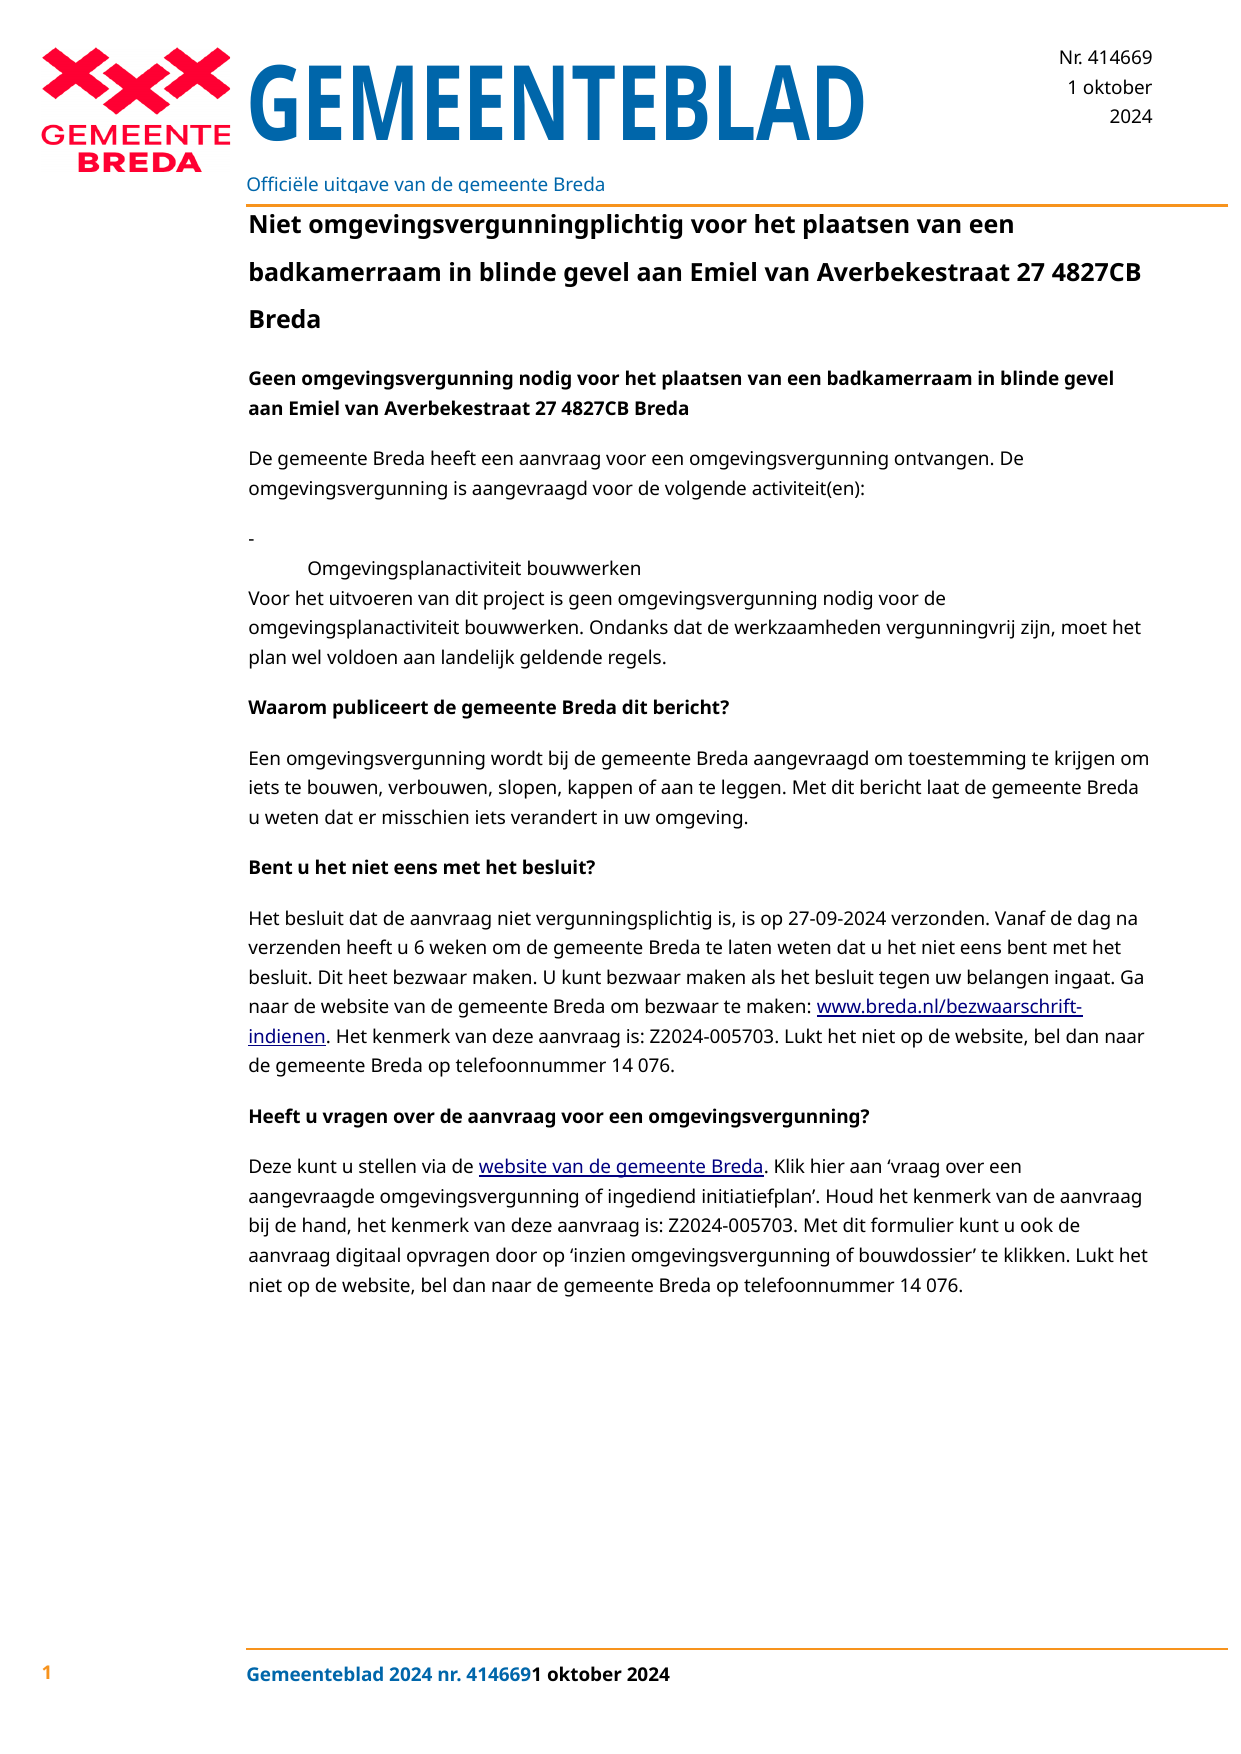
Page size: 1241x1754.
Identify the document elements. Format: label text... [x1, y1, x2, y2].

text De gemeente Breda heeft een aanvraag voor een omgevingsvergunning ontvangen. De omgevingsvergunning is aangevraagd voor de volgende activiteit(en): [248, 446, 1152, 501]
text Voor het uitvoeren van dit project is geen omgevingsvergunning nodig voor de omgevingsplanactiviteit bouwwerken. Ondanks dat de werkzaamheden vergunningvrij zijn, moet het plan wel voldoen aan landelijk geldende regels. [248, 585, 1152, 669]
text Bent u het niet eens met het besluit? [248, 854, 1152, 880]
text Niet omgevingsvergunningplichtig voor het plaatsen van een badkamerraam in blinde gevel aan Emiel van Averbekestraat 27 4827CB Breda [248, 207, 1152, 336]
picture [41, 47, 231, 172]
text Heeft u vragen over de aanvraag voor een omgevingsvergunning? [248, 1103, 1152, 1129]
text Het besluit dat de aanvraag niet vergunningsplichtig is, is op 27-09-2024 verzonden. Vanaf de dag na verzenden heeft u 6 weken om de gemeente Breda te laten weten dat u het niet eens bent met het besluit. Dit heet bezwaar maken. U kunt bezwaar maken als het besluit tegen uw belangen ingaat. Ga naar de website van de gemeente Breda om bezwaar te maken: www.breda.nl/bezwaarschrift-indienen. Het kenmerk van deze aanvraag is: Z2024-005703. Lukt het niet op de website, bel dan naar de gemeente Breda op telefoonnummer 14 076. [248, 905, 1152, 1078]
list Omgevingsplanactiviteit bouwwerken [248, 555, 1152, 581]
text Geen omgevingsvergunning nodig voor het plaatsen van een badkamerraam in blinde gevel aan Emiel van Averbekestraat 27 4827CB Breda [248, 366, 1152, 421]
text Deze kunt u stellen via de website van de gemeente Breda. Klik hier aan ‘vraag over een aangevraagde omgevingsvergunning of ingediend initiatiefplan’. Houd het kenmerk van de aanvraag bij de hand, het kenmerk van deze aanvraag is: Z2024-005703. Met dit formulier kunt u ook de aanvraag digitaal opvragen door op ‘inzien omgevingsvergunning of bouwdossier’ te klikken. Lukt het niet op de website, bel dan naar de gemeente Breda op telefoonnummer 14 076. [248, 1153, 1152, 1297]
text Een omgevingsvergunning wordt bij de gemeente Breda aangevraagd om toestemming te krijgen om iets te bouwen, verbouwen, slopen, kappen of aan te leggen. Met dit bericht laat de gemeente Breda u weten dat er misschien iets verandert in uw omgeving. [248, 745, 1152, 829]
text Waarom publiceert de gemeente Breda dit bericht? [248, 694, 1152, 720]
